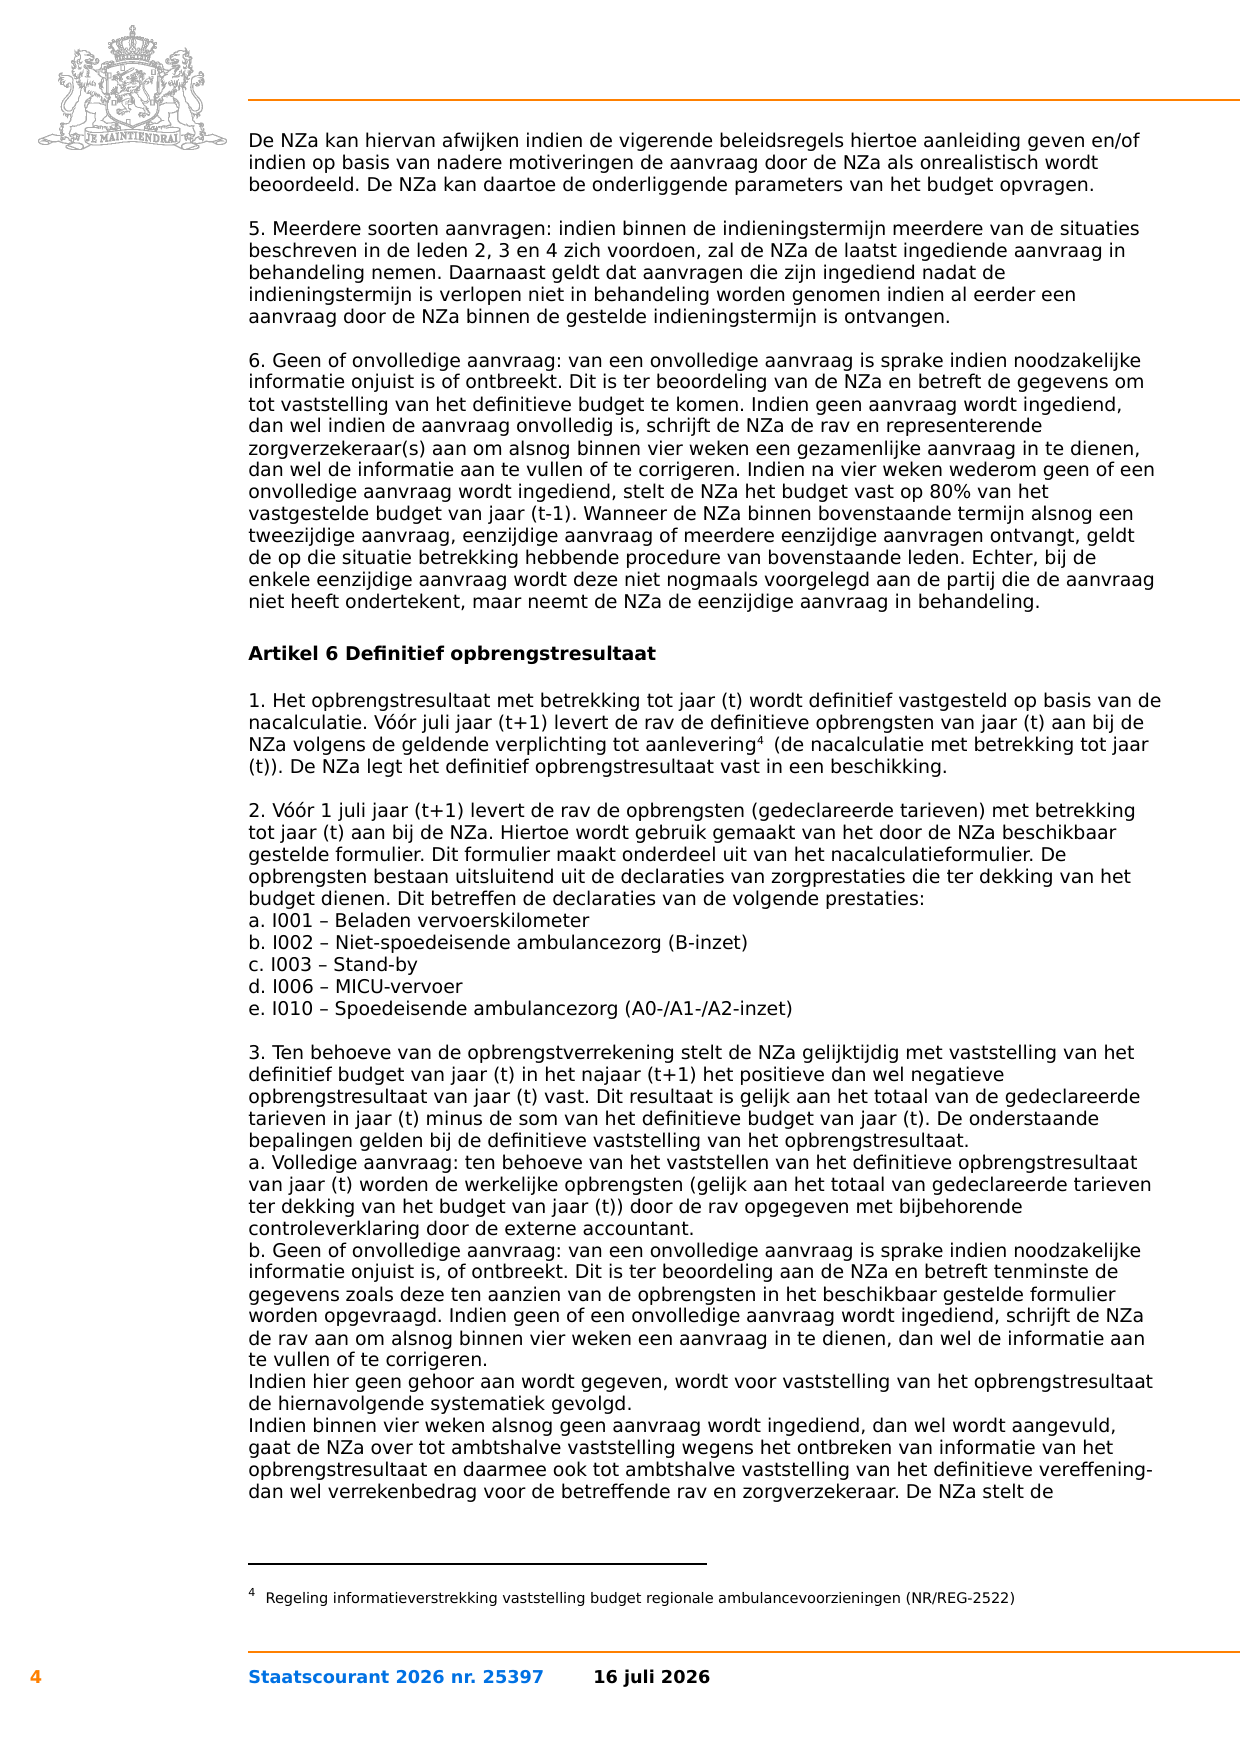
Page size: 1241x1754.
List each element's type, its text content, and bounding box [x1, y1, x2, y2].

text b. Geen of onvolledige aanvraag: van een onvolledige aanvraag is sprake indien noodzakelijke informatie onjuist is, of ontbreekt. Dit is ter beoordeling aan de NZa en betreft tenminste de gegevens zoals deze ten aanzien van de opbrengsten in het beschikbaar gestelde formulier worden opgevraagd. Indien geen of een onvolledige aanvraag wordt ingediend, schrijft de NZa de rav aan om alsnog binnen vier weken een aanvraag in te dienen, dan wel de informatie aan te vullen of te corrigeren. [248, 1239, 1163, 1371]
text e. I010 – Spoedeisende ambulancezorg (A0-/A1-/A2-inzet) [248, 998, 1163, 1020]
text Indien hier geen gehoor aan wordt gegeven, wordt voor vaststelling van het opbrengstresultaat de hiernavolgende systematiek gevolgd. [248, 1371, 1163, 1415]
text 3. Ten behoeve van de opbrengstverrekening stelt de NZa gelijktijdig met vaststelling van het definitief budget van jaar (t) in het najaar (t+1) het positieve dan wel negatieve opbrengstresultaat van jaar (t) vast. Dit resultaat is gelijk aan het totaal van de gedeclareerde tarieven in jaar (t) minus de som van het definitieve budget van jaar (t). De onderstaande bepalingen gelden bij de definitieve vaststelling van het opbrengstresultaat. [248, 1042, 1163, 1152]
text De NZa kan hiervan afwijken indien de vigerende beleidsregels hiertoe aanleiding geven en/of indien op basis van nadere motiveringen de aanvraag door de NZa als onrealistisch wordt beoordeeld. De NZa kan daartoe de onderliggende parameters van het budget opvragen. [248, 130, 1163, 196]
text Indien binnen vier weken alsnog geen aanvraag wordt ingediend, dan wel wordt aangevuld, gaat de NZa over tot ambtshalve vaststelling wegens het ontbreken van informatie van het opbrengstresultaat en daarmee ook tot ambtshalve vaststelling van het definitieve vereffening- dan wel verrekenbedrag voor de betreffende rav en zorgverzekeraar. De NZa stelt de [248, 1415, 1163, 1503]
text d. I006 – MICU-vervoer [248, 976, 1163, 998]
text Regeling informatieverstrekking vaststelling budget regionale ambulancevoorzieningen (NR/REG-2522) [248, 1586, 1163, 1608]
picture [38, 25, 227, 150]
text 6. Geen of onvolledige aanvraag: van een onvolledige aanvraag is sprake indien noodzakelijke informatie onjuist is of ontbreekt. Dit is ter beoordeling van de NZa en betreft de gegevens om tot vaststelling van het definitieve budget te komen. Indien geen aanvraag wordt ingediend, dan wel indien de aanvraag onvolledig is, schrijft de NZa de rav en representerende zorgverzekeraar(s) aan om alsnog binnen vier weken een gezamenlijke aanvraag in te dienen, dan wel de informatie aan te vullen of te corrigeren. Indien na vier weken wederom geen of een onvolledige aanvraag wordt ingediend, stelt de NZa het budget vast op 80% van het vastgestelde budget van jaar (t-1). Wanneer de NZa binnen bovenstaande termijn alsnog een tweezijdige aanvraag, eenzijdige aanvraag of meerdere eenzijdige aanvragen ontvangt, geldt de op die situatie betrekking hebbende procedure van bovenstaande leden. Echter, bij de enkele eenzijdige aanvraag wordt deze niet nogmaals voorgelegd aan de partij die de aanvraag niet heeft ondertekent, maar neemt de NZa de eenzijdige aanvraag in behandeling. [248, 349, 1163, 613]
text 1. Het opbrengstresultaat met betrekking tot jaar (t) wordt definitief vastgesteld op basis van de nacalculatie. Vóór juli jaar (t+1) levert de rav de definitieve opbrengsten van jaar (t) aan bij de NZa volgens de geldende verplichting tot aanlevering (de nacalculatie met betrekking tot jaar (t)). De NZa legt het definitief opbrengstresultaat vast in een beschikking. [248, 690, 1163, 778]
text a. Volledige aanvraag: ten behoeve van het vaststellen van het definitieve opbrengstresultaat van jaar (t) worden de werkelijke opbrengsten (gelijk aan het totaal van gedeclareerde tarieven ter dekking van het budget van jaar (t)) door de rav opgegeven met bijbehorende controleverklaring door de externe accountant. [248, 1152, 1163, 1239]
text c. I003 – Stand-by [248, 954, 1163, 976]
text a. I001 – Beladen vervoerskilometer [248, 910, 1163, 932]
text 2. Vóór 1 juli jaar (t+1) levert de rav de opbrengsten (gedeclareerde tarieven) met betrekking tot jaar (t) aan bij de NZa. Hiertoe wordt gebruik gemaakt van het door de NZa beschikbaar gestelde formulier. Dit formulier maakt onderdeel uit van het nacalculatieformulier. De opbrengsten bestaan uitsluitend uit de declaraties van zorgprestaties die ter dekking van het budget dienen. Dit betreffen de declaraties van de volgende prestaties: [248, 800, 1163, 910]
text b. I002 – Niet-spoedeisende ambulancezorg (B-inzet) [248, 932, 1163, 954]
text 5. Meerdere soorten aanvragen: indien binnen de indieningstermijn meerdere van de situaties beschreven in de leden 2, 3 en 4 zich voordoen, zal de NZa de laatst ingediende aanvraag in behandeling nemen. Daarnaast geldt dat aanvragen die zijn ingediend nadat de indieningstermijn is verlopen niet in behandeling worden genomen indien al eerder een aanvraag door de NZa binnen de gestelde indieningstermijn is ontvangen. [248, 218, 1163, 328]
subtitle Artikel 6 Definitief opbrengstresultaat [248, 643, 1163, 665]
